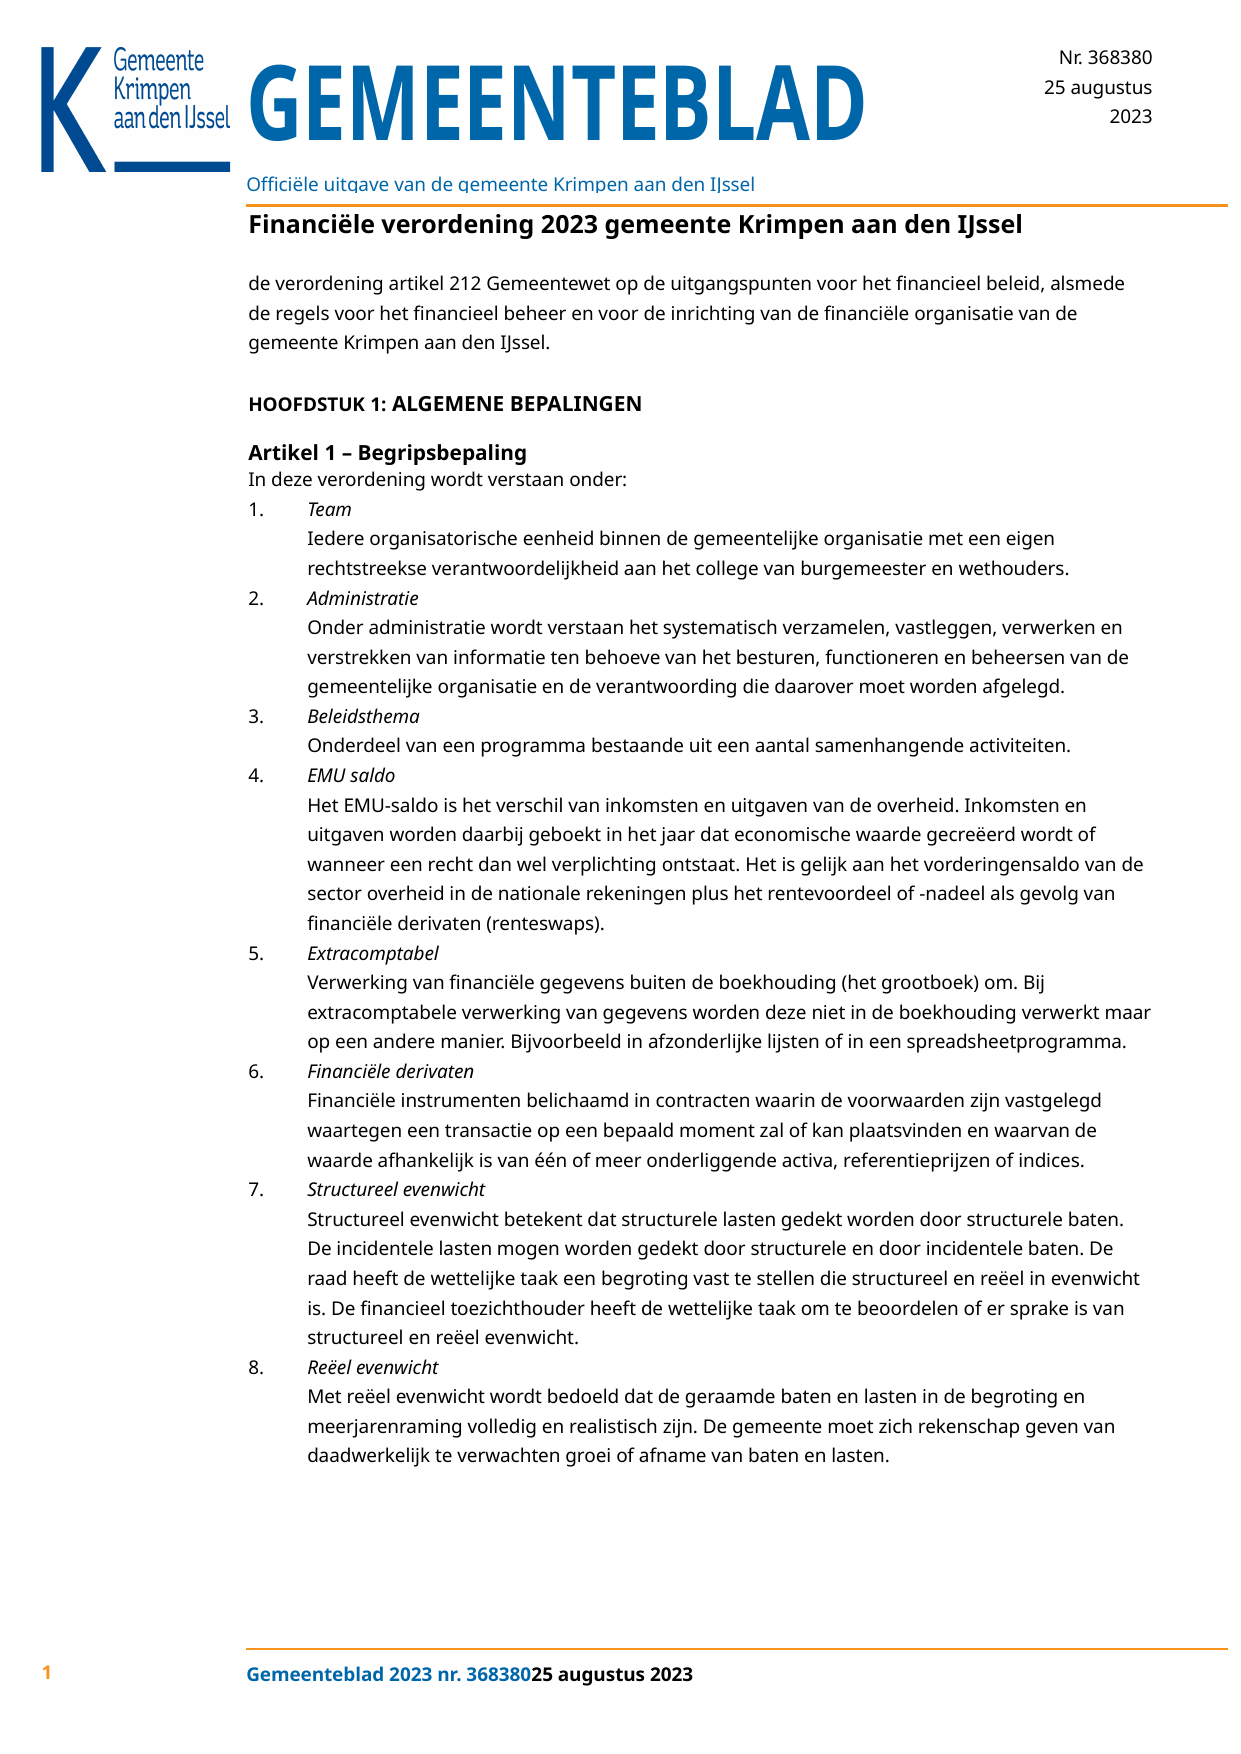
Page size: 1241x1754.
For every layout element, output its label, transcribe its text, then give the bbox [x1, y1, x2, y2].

text Artikel 1 – Begripsbepaling [248, 438, 1152, 466]
text Financiële verordening 2023 gemeente Krimpen aan den IJssel [248, 207, 1152, 241]
list Verwerking van financiële gegevens buiten de boekhouding (het grootboek) om. Bij extracomptabele verwerking van gegevens worden deze niet in de boekhouding verwerkt maar op een andere manier. Bijvoorbeeld in afzonderlijke lijsten of in een spreadsheetprogramma. [248, 969, 1152, 1054]
picture [41, 47, 231, 172]
text de verordening artikel 212 Gemeentewet op de uitgangspunten voor het financieel beleid, alsmede de regels voor het financieel beheer en voor de inrichting van de financiële organisatie van de gemeente Krimpen aan den IJssel. [248, 270, 1152, 355]
text HOOFDSTUK 1: ALGEMENE BEPALINGEN [248, 389, 1152, 417]
list Financiële instrumenten belichaamd in contracten waarin de voorwaarden zijn vastgelegd waartegen een transactie op een bepaald moment zal of kan plaatsvinden en waarvan de waarde afhankelijk is van één of meer onderliggende activa, referentieprijzen of indices. [248, 1088, 1152, 1172]
list Extracomptabel [248, 940, 1152, 965]
list Financiële derivaten [248, 1058, 1152, 1084]
list Administratie [248, 585, 1152, 610]
list Reëel evenwicht [248, 1354, 1152, 1379]
list Structureel evenwicht betekent dat structurele lasten gedekt worden door structurele baten. De incidentele lasten mogen worden gedekt door structurele en door incidentele baten. De raad heeft de wettelijke taak een begroting vast te stellen die structureel en reëel in evenwicht is. De financieel toezichthouder heeft de wettelijke taak om te beoordelen of er sprake is van structureel en reëel evenwicht. [248, 1206, 1152, 1350]
list Structureel evenwicht [248, 1176, 1152, 1202]
list Beleidsthema [248, 703, 1152, 729]
list Team [248, 496, 1152, 522]
list Met reëel evenwicht wordt bedoeld dat de geraamde baten en lasten in de begroting en meerjarenraming volledig en realistisch zijn. De gemeente moet zich rekenschap geven van daadwerkelijk te verwachten groei of afname van baten en lasten. [248, 1383, 1152, 1468]
list Onder administratie wordt verstaan het systematisch verzamelen, vastleggen, verwerken en verstrekken van informatie ten behoeve van het besturen, functioneren en beheersen van de gemeentelijke organisatie en de verantwoording die daarover moet worden afgelegd. [248, 614, 1152, 699]
list Iedere organisatorische eenheid binnen de gemeentelijke organisatie met een eigen rechtstreekse verantwoordelijkheid aan het college van burgemeester en wethouders. [248, 526, 1152, 581]
list EMU saldo [248, 762, 1152, 788]
list Onderdeel van een programma bestaande uit een aantal samenhangende activiteiten. [248, 733, 1152, 758]
list Het EMU-saldo is het verschil van inkomsten en uitgaven van de overheid. Inkomsten en uitgaven worden daarbij geboekt in het jaar dat economische waarde gecreëerd wordt of wanneer een recht dan wel verplichting ontstaat. Het is gelijk aan het vorderingensaldo van de sector overheid in de nationale rekeningen plus het rentevoordeel of -nadeel als gevolg van financiële derivaten (renteswaps). [248, 792, 1152, 936]
text In deze verordening wordt verstaan onder: [248, 466, 1152, 492]
